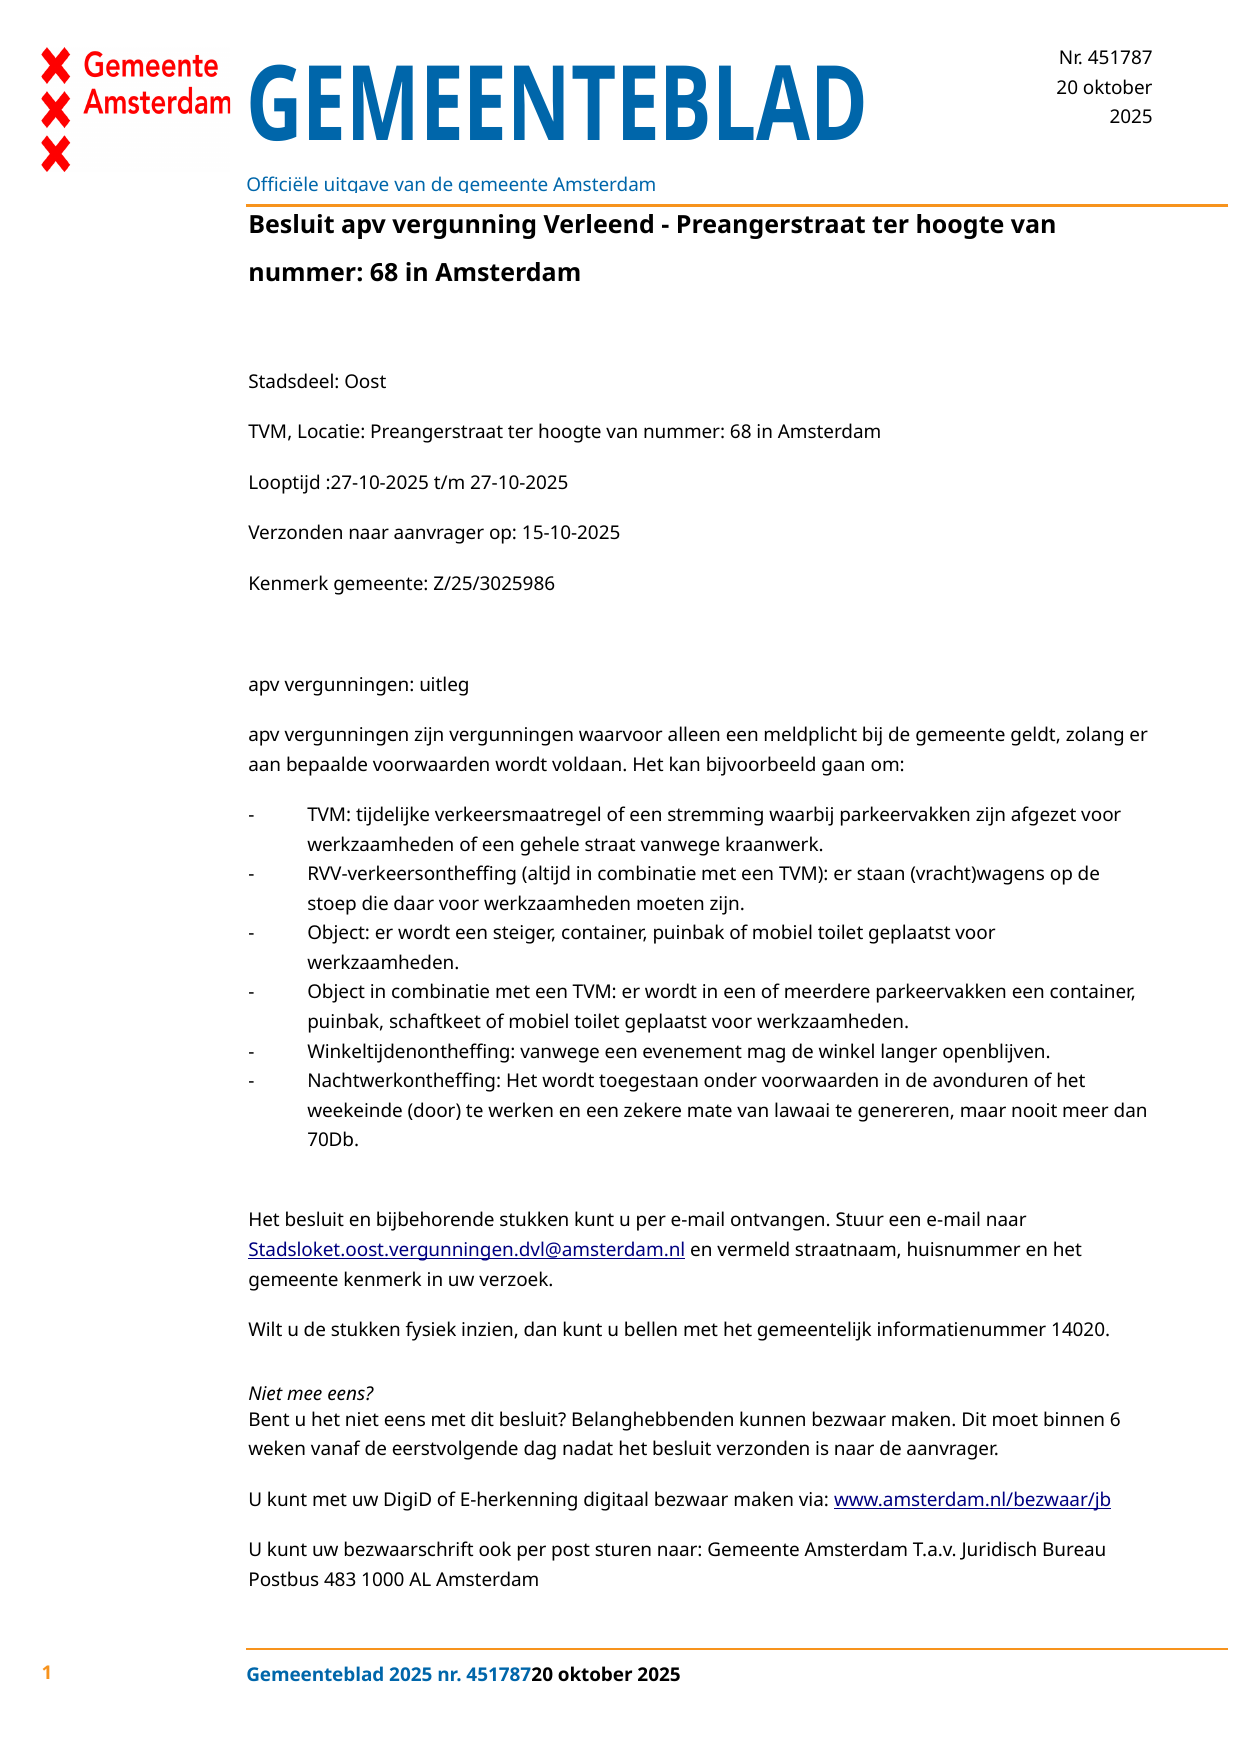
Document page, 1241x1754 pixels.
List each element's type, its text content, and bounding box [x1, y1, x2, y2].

list RVV-verkeersontheffing (altijd in combinatie met een TVM): er staan (vracht)wagens op de stoep die daar voor werkzaamheden moeten zijn. [248, 860, 1152, 916]
picture [41, 47, 231, 172]
list Nachtwerkontheffing: Het wordt toegestaan onder voorwaarden in de avonduren of het weekeinde (door) te werken en een zekere mate van lawaai te genereren, maar nooit meer dan 70Db. [248, 1067, 1152, 1152]
text apv vergunningen: uitleg [248, 671, 1152, 697]
text Bent u het niet eens met dit besluit? Belanghebbenden kunnen bezwaar maken. Dit moet binnen 6 weken vanaf de eerstvolgende dag nadat het besluit verzonden is naar de aanvrager. [248, 1406, 1152, 1461]
text Stadsdeel: Oost [248, 368, 1152, 394]
text Wilt u de stukken fysiek inzien, dan kunt u bellen met het gemeentelijk informatienummer 14020. [248, 1316, 1152, 1342]
text apv vergunningen zijn vergunningen waarvoor alleen een meldplicht bij de gemeente geldt, zolang er aan bepaalde voorwaarden wordt voldaan. Het kan bijvoorbeeld gaan om: [248, 721, 1152, 777]
list Winkeltijdenontheffing: vanwege een evenement mag de winkel langer openblijven. [248, 1038, 1152, 1064]
list TVM: tijdelijke verkeersmaatregel of een stremming waarbij parkeervakken zijn afgezet voor werkzaamheden of een gehele straat vanwege kraanwerk. [248, 801, 1152, 857]
text Niet mee eens? [248, 1380, 1152, 1406]
list Object in combinatie met een TVM: er wordt in een of meerdere parkeervakken een container, puinbak, schaftkeet of mobiel toilet geplaatst voor werkzaamheden. [248, 979, 1152, 1034]
text Het besluit en bijbehorende stukken kunt u per e-mail ontvangen. Stuur een e-mail naar Stadsloket.oost.vergunningen.dvl@amsterdam.nl en vermeld straatnaam, huisnummer en het gemeente kenmerk in uw verzoek. [248, 1207, 1152, 1292]
text Verzonden naar aanvrager op: 15-10-2025 [248, 519, 1152, 545]
list Object: er wordt een steiger, container, puinbak of mobiel toilet geplaatst voor werkzaamheden. [248, 919, 1152, 975]
text Besluit apv vergunning Verleend - Preangerstraat ter hoogte van nummer: 68 in Amsterdam [248, 207, 1152, 288]
text Kenmerk gemeente: Z/25/3025986 [248, 570, 1152, 596]
text U kunt uw bezwaarschrift ook per post sturen naar: Gemeente Amsterdam T.a.v. Juridisch Bureau Postbus 483 1000 AL Amsterdam [248, 1536, 1152, 1592]
text U kunt met uw DigiD of E-herkenning digitaal bezwaar maken via: www.amsterdam.nl/bezwaar/jb [248, 1486, 1152, 1512]
text TVM, Locatie: Preangerstraat ter hoogte van nummer: 68 in Amsterdam [248, 419, 1152, 444]
text Looptijd :27-10-2025 t/m 27-10-2025 [248, 469, 1152, 495]
